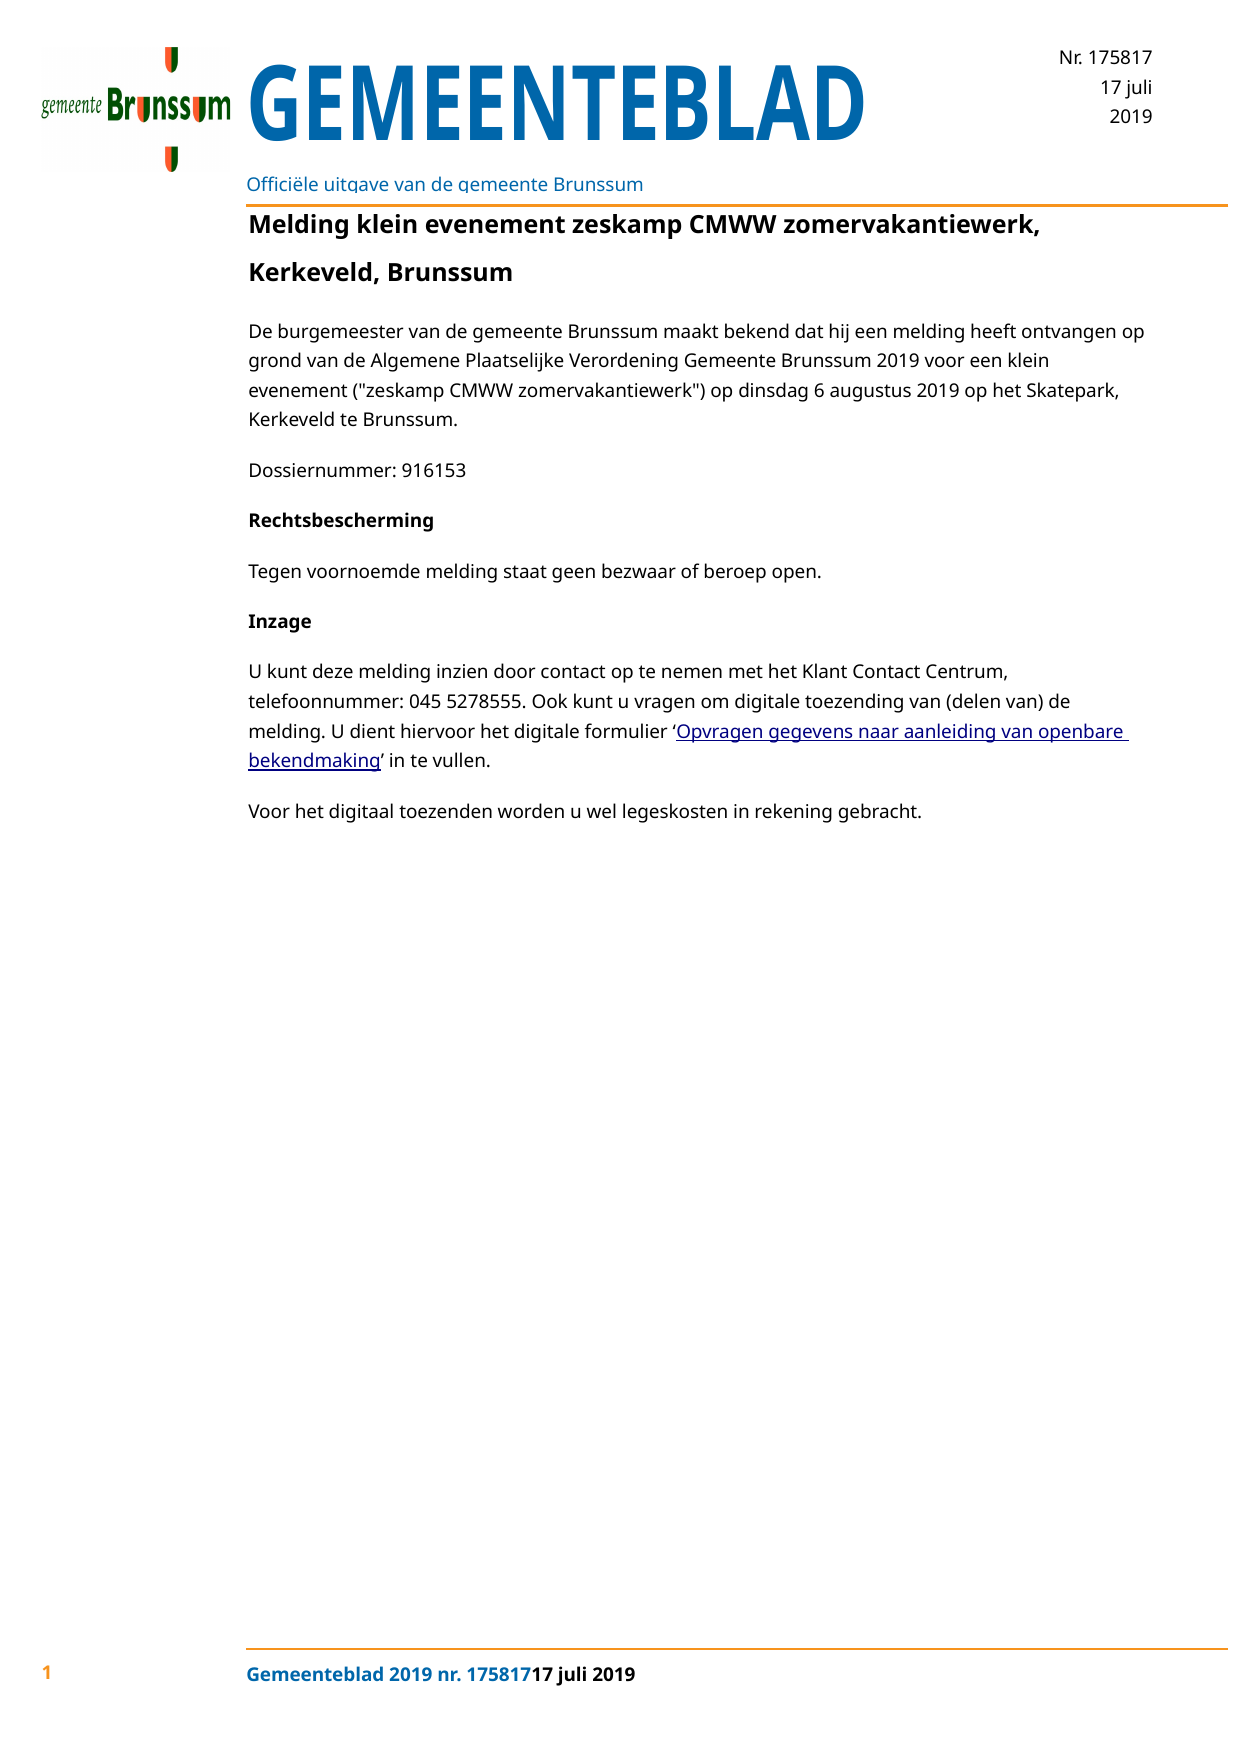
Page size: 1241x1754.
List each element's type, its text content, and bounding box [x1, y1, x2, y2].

text Melding klein evenement zeskamp CMWW zomervakantiewerk, Kerkeveld, Brunssum [248, 207, 1152, 288]
text Voor het digitaal toezenden worden u wel legeskosten in rekening gebracht. [248, 798, 1152, 824]
picture [41, 47, 231, 172]
text De burgemeester van de gemeente Brunssum maakt bekend dat hij een melding heeft ontvangen op grond van de Algemene Plaatselijke Verordening Gemeente Brunssum 2019 voor een klein evenement ("zeskamp CMWW zomervakantiewerk") op dinsdag 6 augustus 2019 op het Skatepark, Kerkeveld te Brunssum. [248, 318, 1152, 432]
text Dossiernummer: 916153 [248, 457, 1152, 483]
text Inzage [248, 608, 1152, 634]
text Tegen voornoemde melding staat geen bezwaar of beroep open. [248, 558, 1152, 584]
text Rechtsbescherming [248, 507, 1152, 533]
text U kunt deze melding inzien door contact op te nemen met het Klant Contact Centrum, telefoonnummer: 045 5278555. Ook kunt u vragen om digitale toezending van (delen van) de melding. U dient hiervoor het digitale formulier ‘Opvragen gegevens naar aanleiding van openbare bekendmaking’ in te vullen. [248, 659, 1152, 773]
